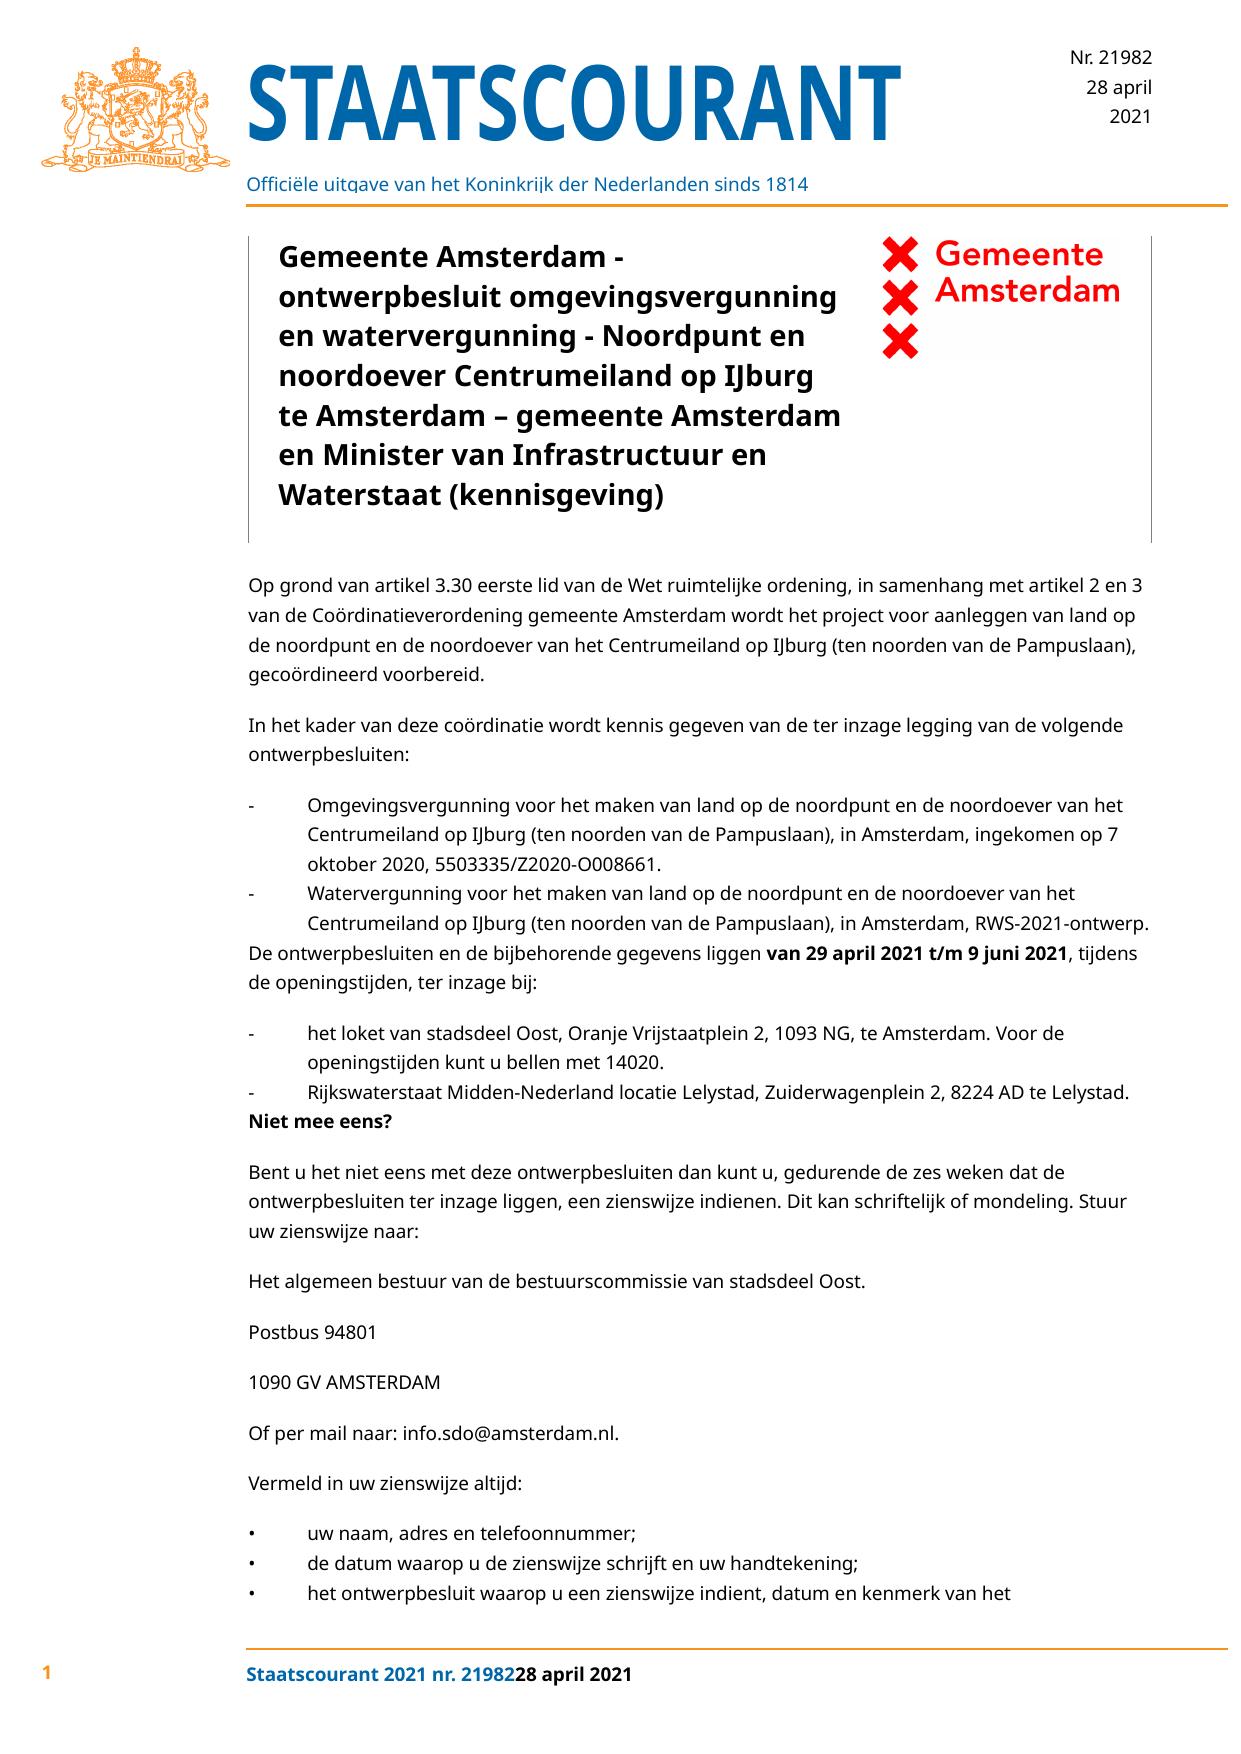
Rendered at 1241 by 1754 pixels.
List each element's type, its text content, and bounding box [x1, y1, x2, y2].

list Omgevingsvergunning voor het maken van land op de noordpunt en de noordoever van het Centrumeiland op IJburg (ten noorden van de Pampuslaan), in Amsterdam, ingekomen op 7 oktober 2020, 5503335/Z2020-O008661. [248, 792, 1152, 877]
text Op grond van artikel 3.30 eerste lid van de Wet ruimtelijke ordening, in samenhang met artikel 2 en 3 van de Coördinatieverordening gemeente Amsterdam wordt het project voor aanleggen van land op de noordpunt en de noordoever van het Centrumeiland op IJburg (ten noorden van de Pampuslaan), gecoördineerd voorbereid. [248, 573, 1152, 687]
list uw naam, adres en telefoonnummer; [248, 1521, 1152, 1546]
text Vermeld in uw zienswijze altijd: [248, 1470, 1152, 1496]
text Of per mail naar: info.sdo@amsterdam.nl. [248, 1420, 1152, 1446]
text 1090 GV AMSTERDAM [248, 1369, 1152, 1395]
text Bent u het niet eens met deze ontwerpbesluiten dan kunt u, gedurende de zes weken dat de ontwerpbesluiten ter inzage liggen, een zienswijze indienen. Dit kan schriftelijk of mondeling. Stuur uw zienswijze naar: [248, 1159, 1152, 1244]
list Watervergunning voor het maken van land op de noordpunt en de noordoever van het Centrumeiland op IJburg (ten noorden van de Pampuslaan), in Amsterdam, RWS-2021-ontwerp. [248, 881, 1152, 936]
text In het kader van deze coördinatie wordt kennis gegeven van de ter inzage legging van de volgende ontwerpbesluiten: [248, 712, 1152, 767]
list de datum waarop u de zienswijze schrijft en uw handtekening; [248, 1550, 1152, 1576]
text Niet mee eens? [248, 1108, 1152, 1134]
text Het algemeen bestuur van de bestuurscommissie van stadsdeel Oost. [248, 1268, 1152, 1294]
picture [882, 236, 1119, 359]
table_header Gemeente Amsterdam - ontwerpbesluit omgevingsvergunning en watervergunning - Noordpunt en noordoever Centrumeiland op IJburg te Amsterdam – gemeente Amsterdam en Minister van Infrastructuur en Waterstaat (kennisgeving) [249, 236, 850, 543]
list het loket van stadsdeel Oost, Oranje Vrijstaatplein 2, 1093 NG, te Amsterdam. Voor de openingstijden kunt u bellen met 14020. [248, 1020, 1152, 1075]
text De ontwerpbesluiten en de bijbehorende gegevens liggen van 29 april 2021 t/m 9 juni 2021, tijdens de openingstijden, ter inzage bij: [248, 940, 1152, 995]
picture [41, 47, 231, 172]
text Postbus 94801 [248, 1319, 1152, 1345]
list het ontwerpbesluit waarop u een zienswijze indient, datum en kenmerk van het [248, 1580, 1152, 1606]
list Rijkswaterstaat Midden-Nederland locatie Lelystad, Zuiderwagenplein 2, 8224 AD te Lelystad. [248, 1079, 1152, 1105]
table_header [850, 236, 1151, 543]
